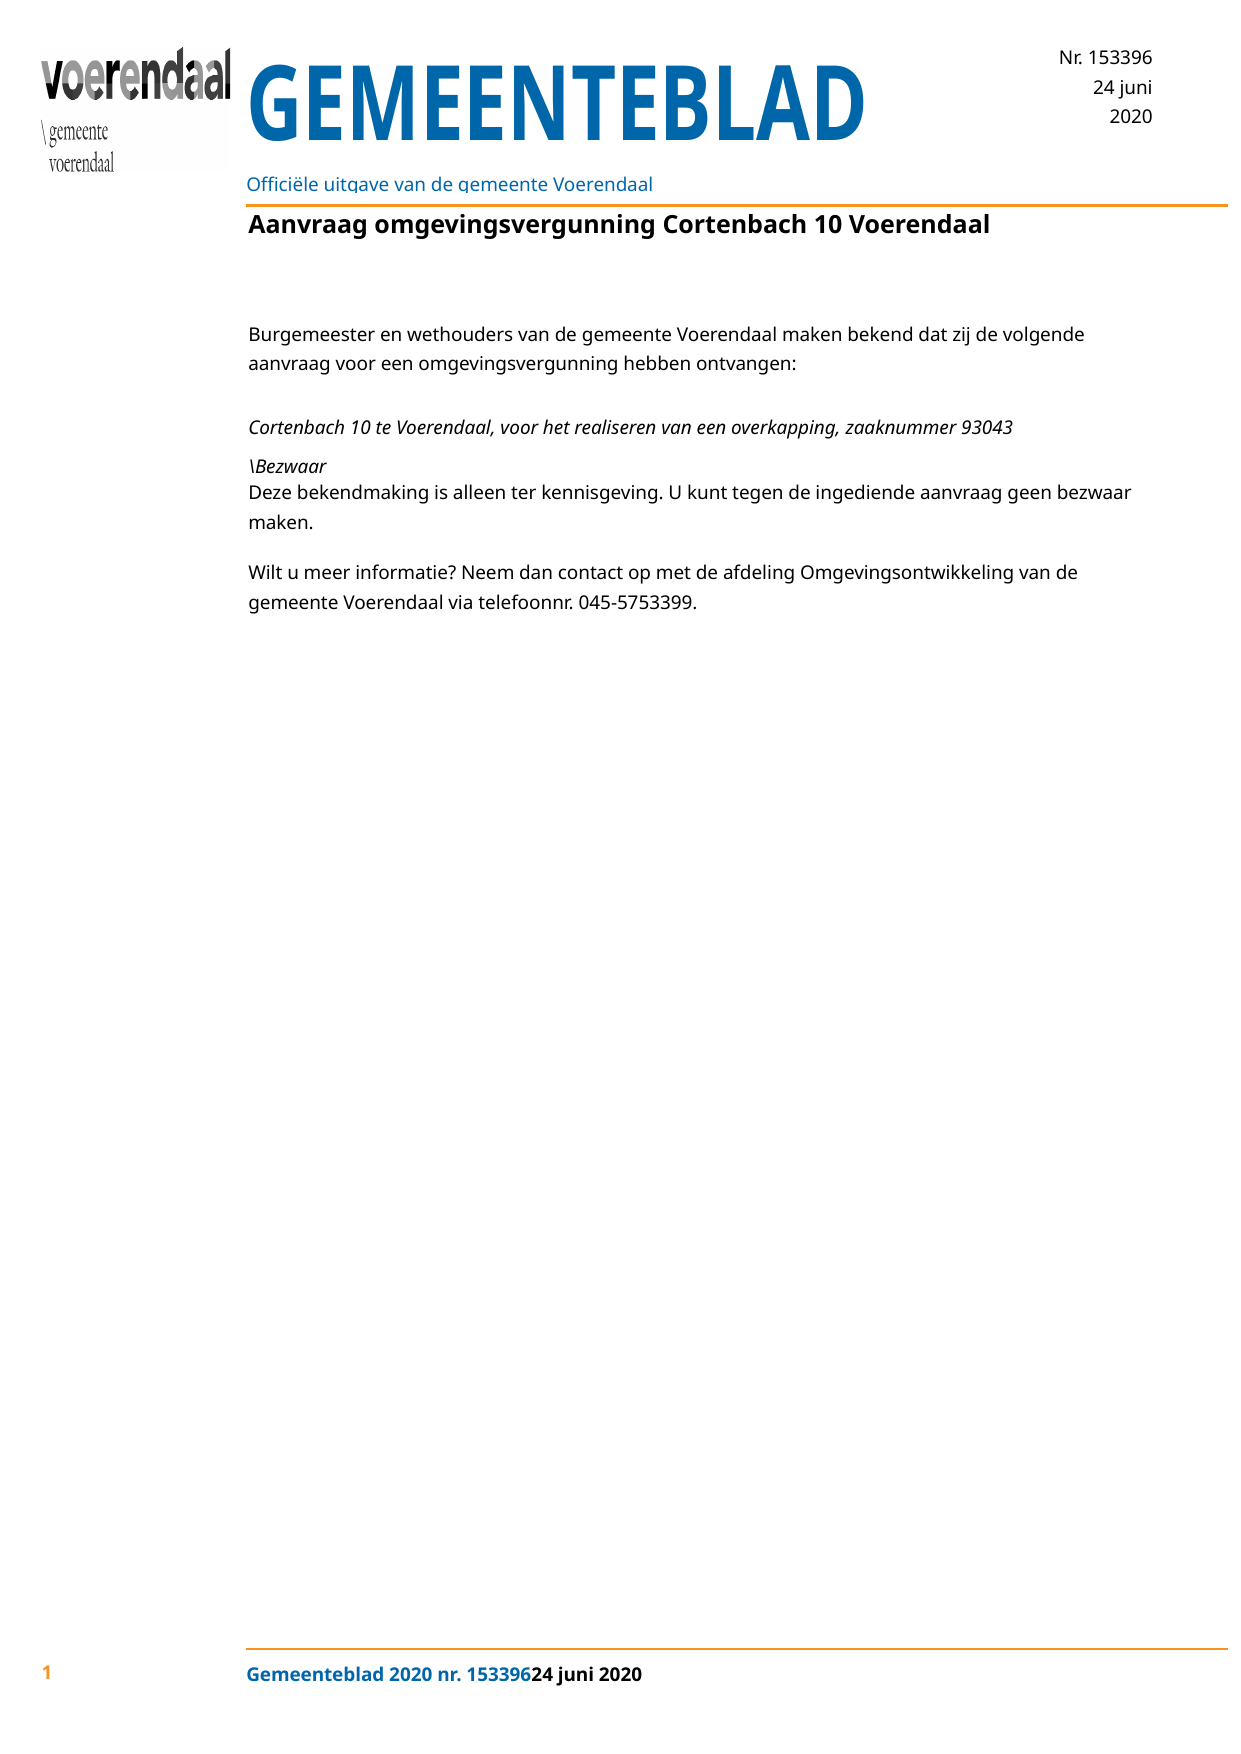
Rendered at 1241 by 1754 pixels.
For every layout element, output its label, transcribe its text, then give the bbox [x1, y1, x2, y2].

text Aanvraag omgevingsvergunning Cortenbach 10 Voerendaal [248, 207, 1152, 241]
text Wilt u meer informatie? Neem dan contact op met de afdeling Omgevingsontwikkeling van de gemeente Voerendaal via telefoonnr. 045-5753399. [248, 559, 1152, 614]
text Cortenbach 10 te Voerendaal, voor het realiseren van een overkapping, zaaknummer 93043 [248, 414, 1152, 440]
text \Bezwaar [248, 453, 1152, 479]
picture [41, 47, 231, 172]
text Burgemeester en wethouders van de gemeente Voerendaal maken bekend dat zij de volgende aanvraag voor een omgevingsvergunning hebben ontvangen: [248, 321, 1152, 376]
text Deze bekendmaking is alleen ter kennisgeving. U kunt tegen de ingediende aanvraag geen bezwaar maken. [248, 479, 1152, 534]
